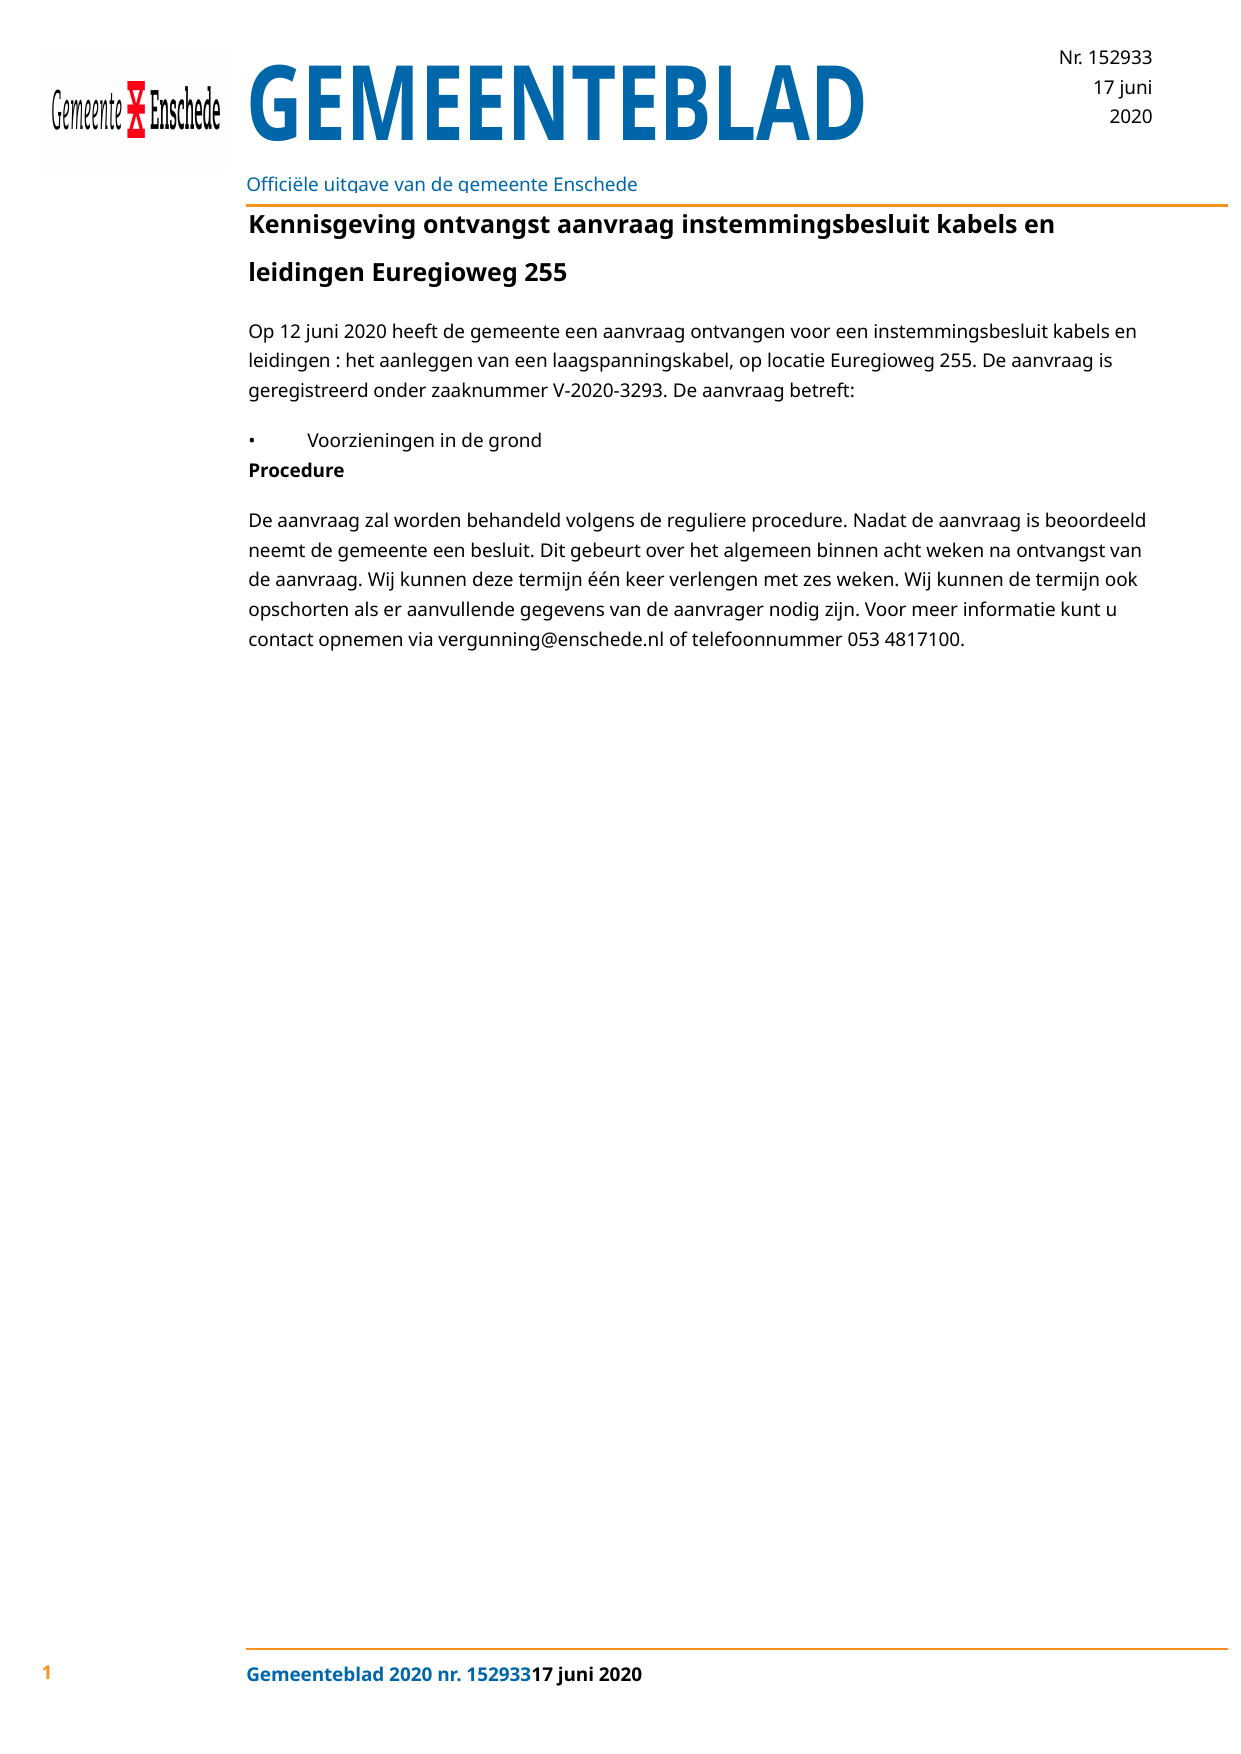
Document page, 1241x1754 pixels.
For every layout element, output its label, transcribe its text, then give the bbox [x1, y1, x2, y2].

text Kennisgeving ontvangst aanvraag instemmingsbesluit kabels en leidingen Euregioweg 255 [248, 207, 1152, 288]
text Procedure [248, 457, 1152, 483]
list Voorzieningen in de grond [248, 427, 1152, 453]
picture [41, 47, 231, 172]
text Op 12 juni 2020 heeft de gemeente een aanvraag ontvangen voor een instemmingsbesluit kabels en leidingen : het aanleggen van een laagspanningskabel, op locatie Euregioweg 255. De aanvraag is geregistreerd onder zaaknummer V-2020-3293. De aanvraag betreft: [248, 318, 1152, 403]
text De aanvraag zal worden behandeld volgens de reguliere procedure. Nadat de aanvraag is beoordeeld neemt de gemeente een besluit. Dit gebeurt over het algemeen binnen acht weken na ontvangst van de aanvraag. Wij kunnen deze termijn één keer verlengen met zes weken. Wij kunnen de termijn ook opschorten als er aanvullende gegevens van de aanvrager nodig zijn. Voor meer informatie kunt u contact opnemen via vergunning@enschede.nl of telefoonnummer 053 4817100. [248, 507, 1152, 652]
